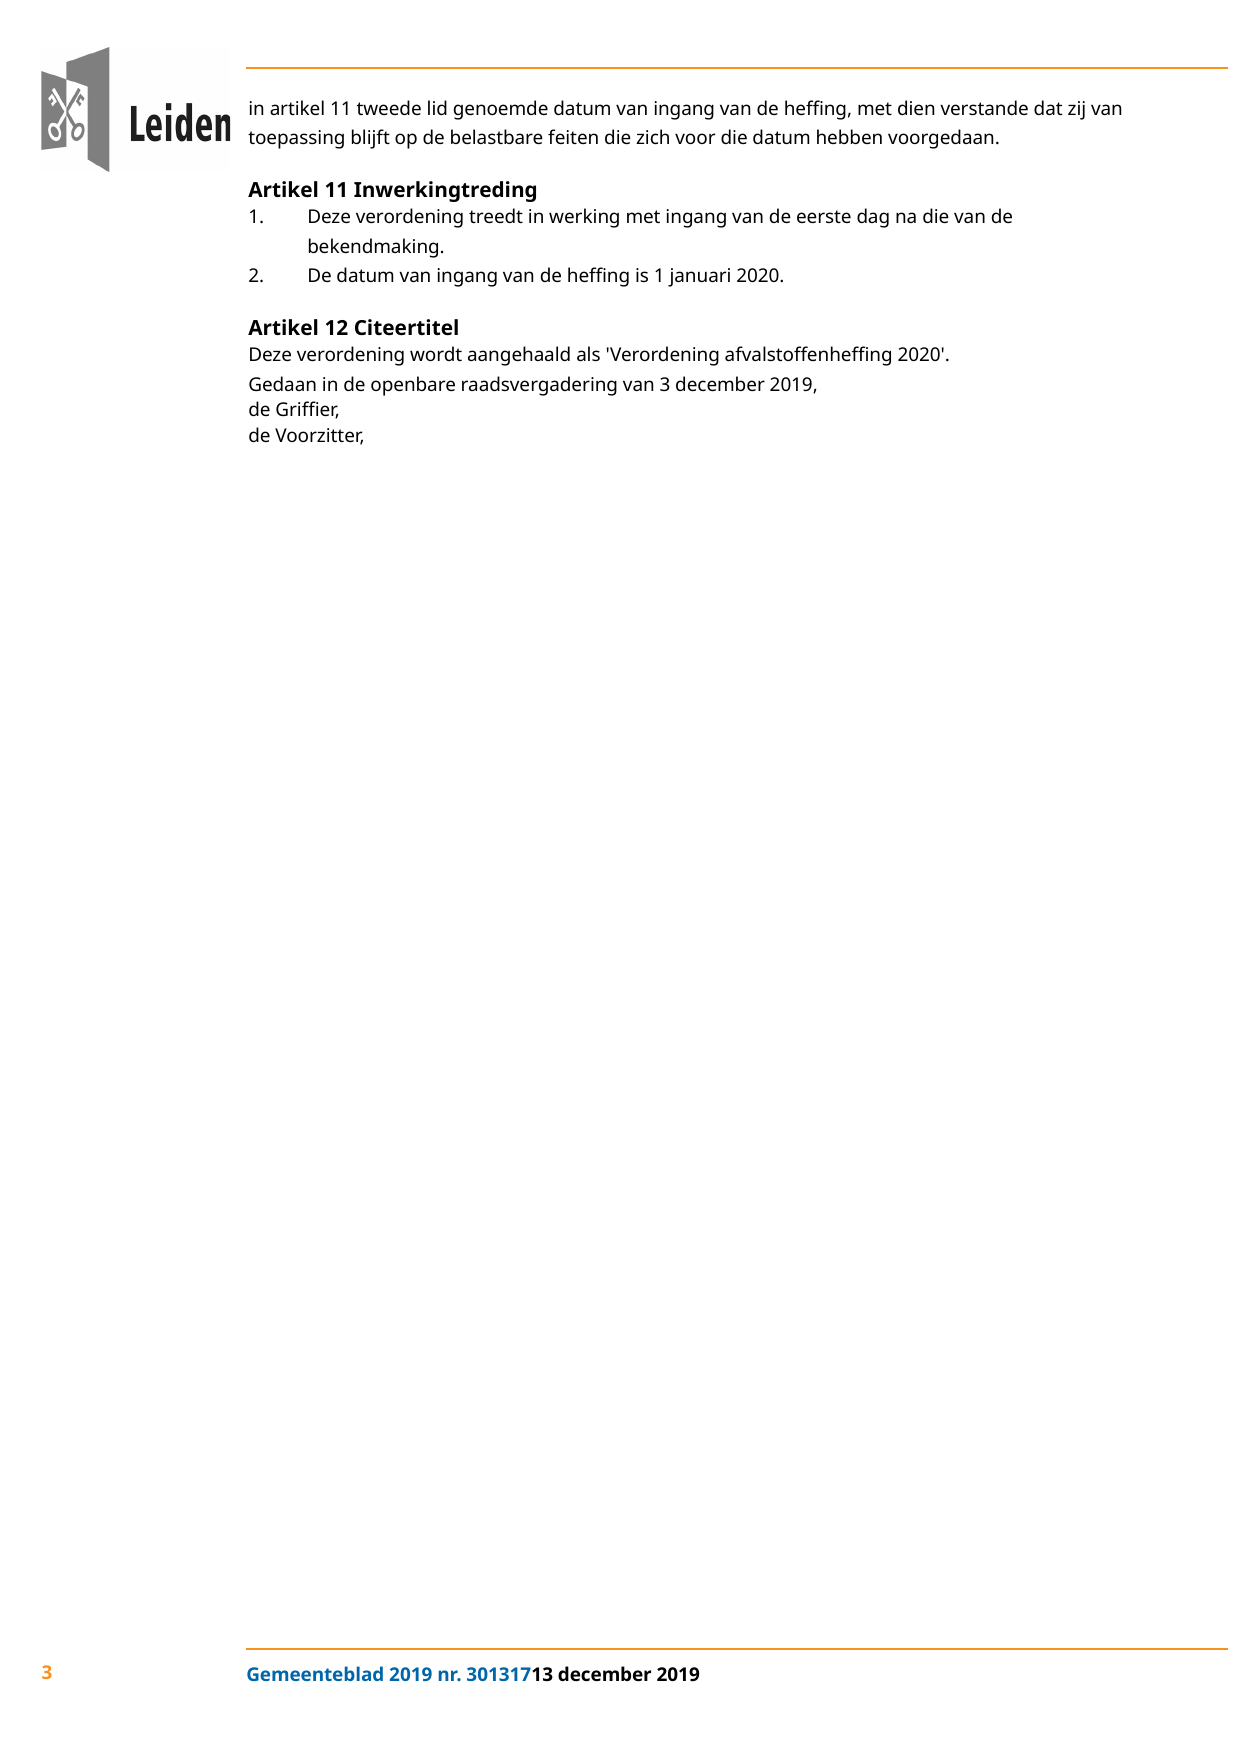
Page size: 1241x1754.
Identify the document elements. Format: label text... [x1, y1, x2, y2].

picture [41, 47, 231, 172]
list De datum van ingang van de heffing is 1 januari 2020. [248, 262, 1152, 288]
text in artikel 11 tweede lid genoemde datum van ingang van de heffing, met dien verstande dat zij van toepassing blijft op de belastbare feiten die zich voor die datum hebben voorgedaan. [248, 95, 1152, 150]
text de Voorzitter, [248, 422, 1152, 448]
text Deze verordening wordt aangehaald als 'Verordening afvalstoffenheffing 2020'. [248, 341, 1152, 367]
text de Griffier, [248, 397, 1152, 422]
text Gedaan in de openbare raadsvergadering van 3 december 2019, [248, 371, 1152, 397]
text Artikel 11 Inwerkingtreding [248, 175, 1152, 203]
list Deze verordening treedt in werking met ingang van de eerste dag na die van de bekendmaking. [248, 203, 1152, 258]
text Artikel 12 Citeertitel [248, 313, 1152, 341]
